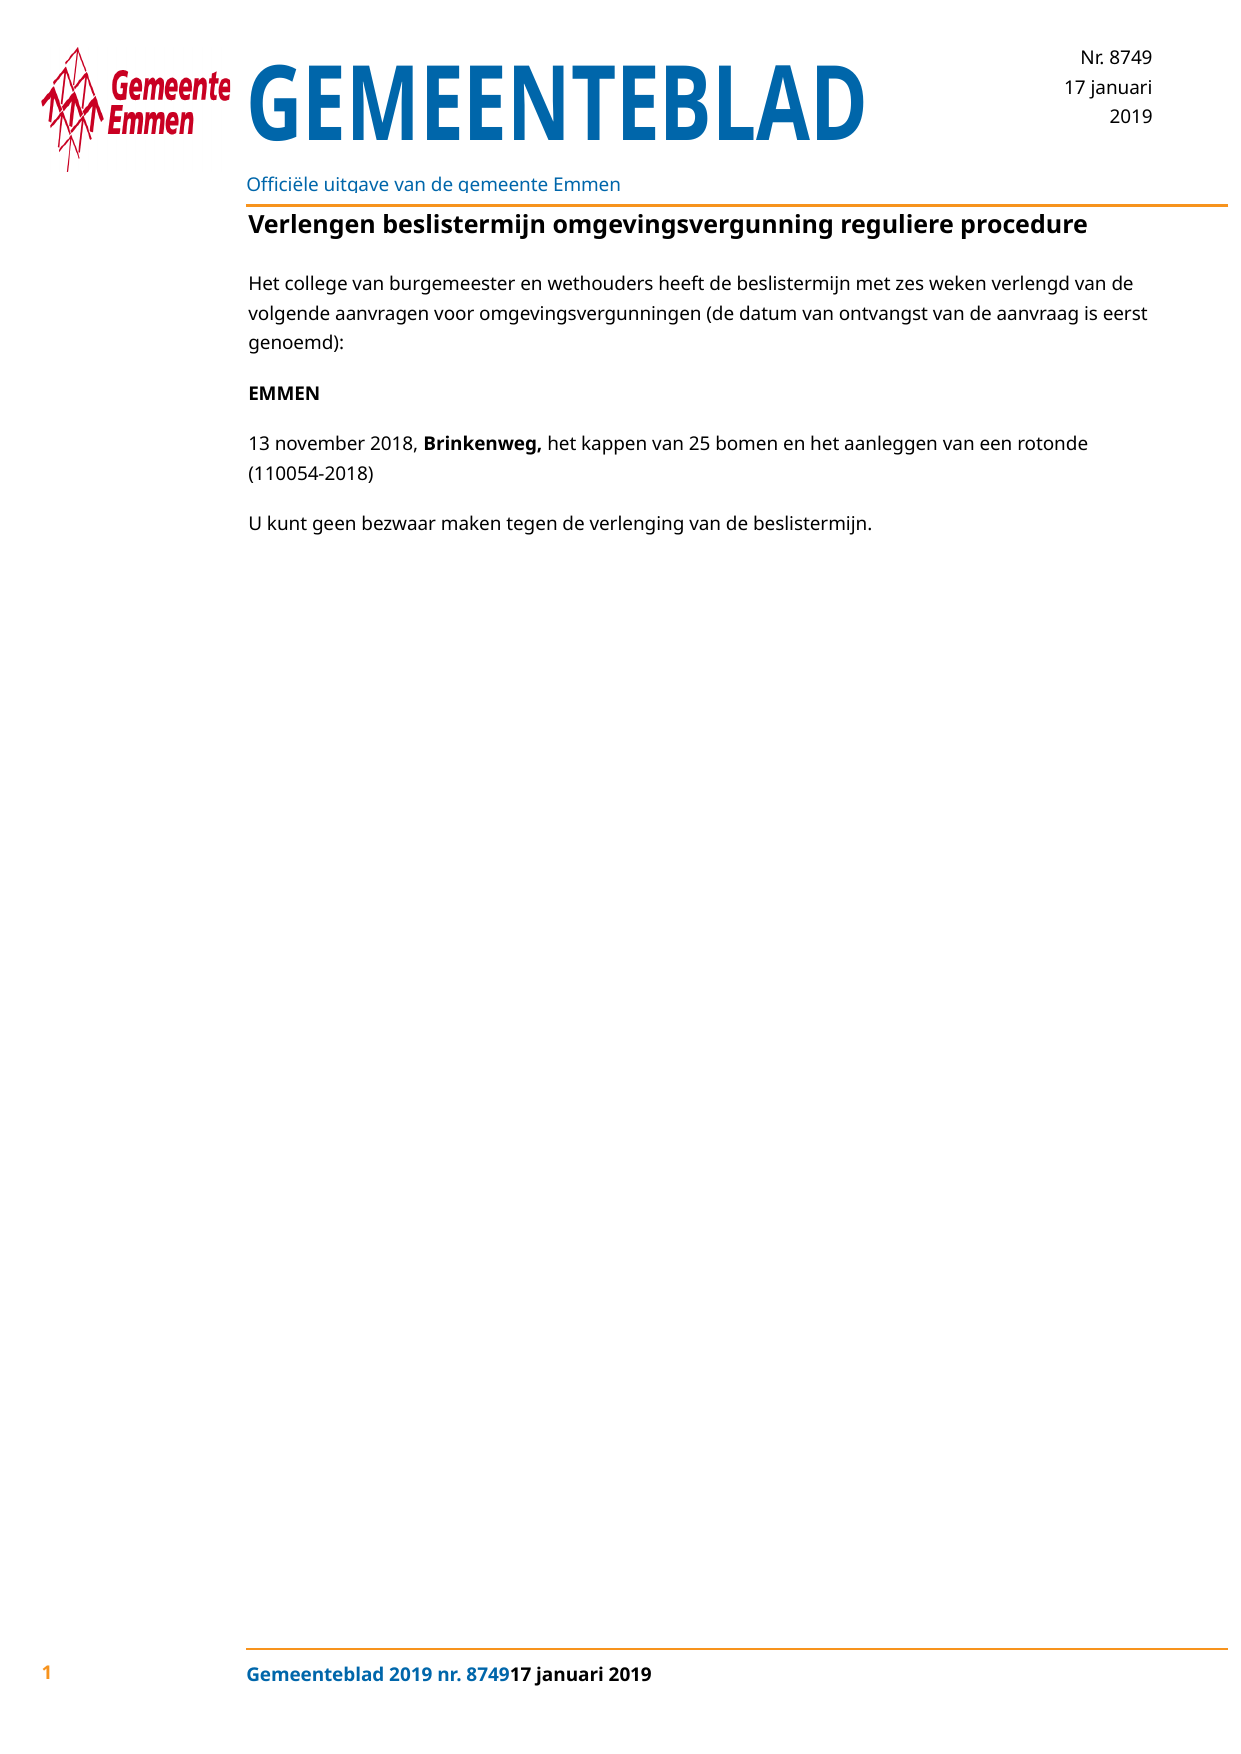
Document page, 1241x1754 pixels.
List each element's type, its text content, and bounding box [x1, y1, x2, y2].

text Verlengen beslistermijn omgevingsvergunning reguliere procedure [248, 207, 1152, 241]
text U kunt geen bezwaar maken tegen de verlenging van de beslistermijn. [248, 510, 1152, 536]
picture [41, 47, 231, 172]
text 13 november 2018, Brinkenweg, het kappen van 25 bomen en het aanleggen van een rotonde (110054-2018) [248, 430, 1152, 486]
text Het college van burgemeester en wethouders heeft de beslistermijn met zes weken verlengd van de volgende aanvragen voor omgevingsvergunningen (de datum van ontvangst van de aanvraag is eerst genoemd): [248, 270, 1152, 355]
text EMMEN [248, 380, 1152, 406]
